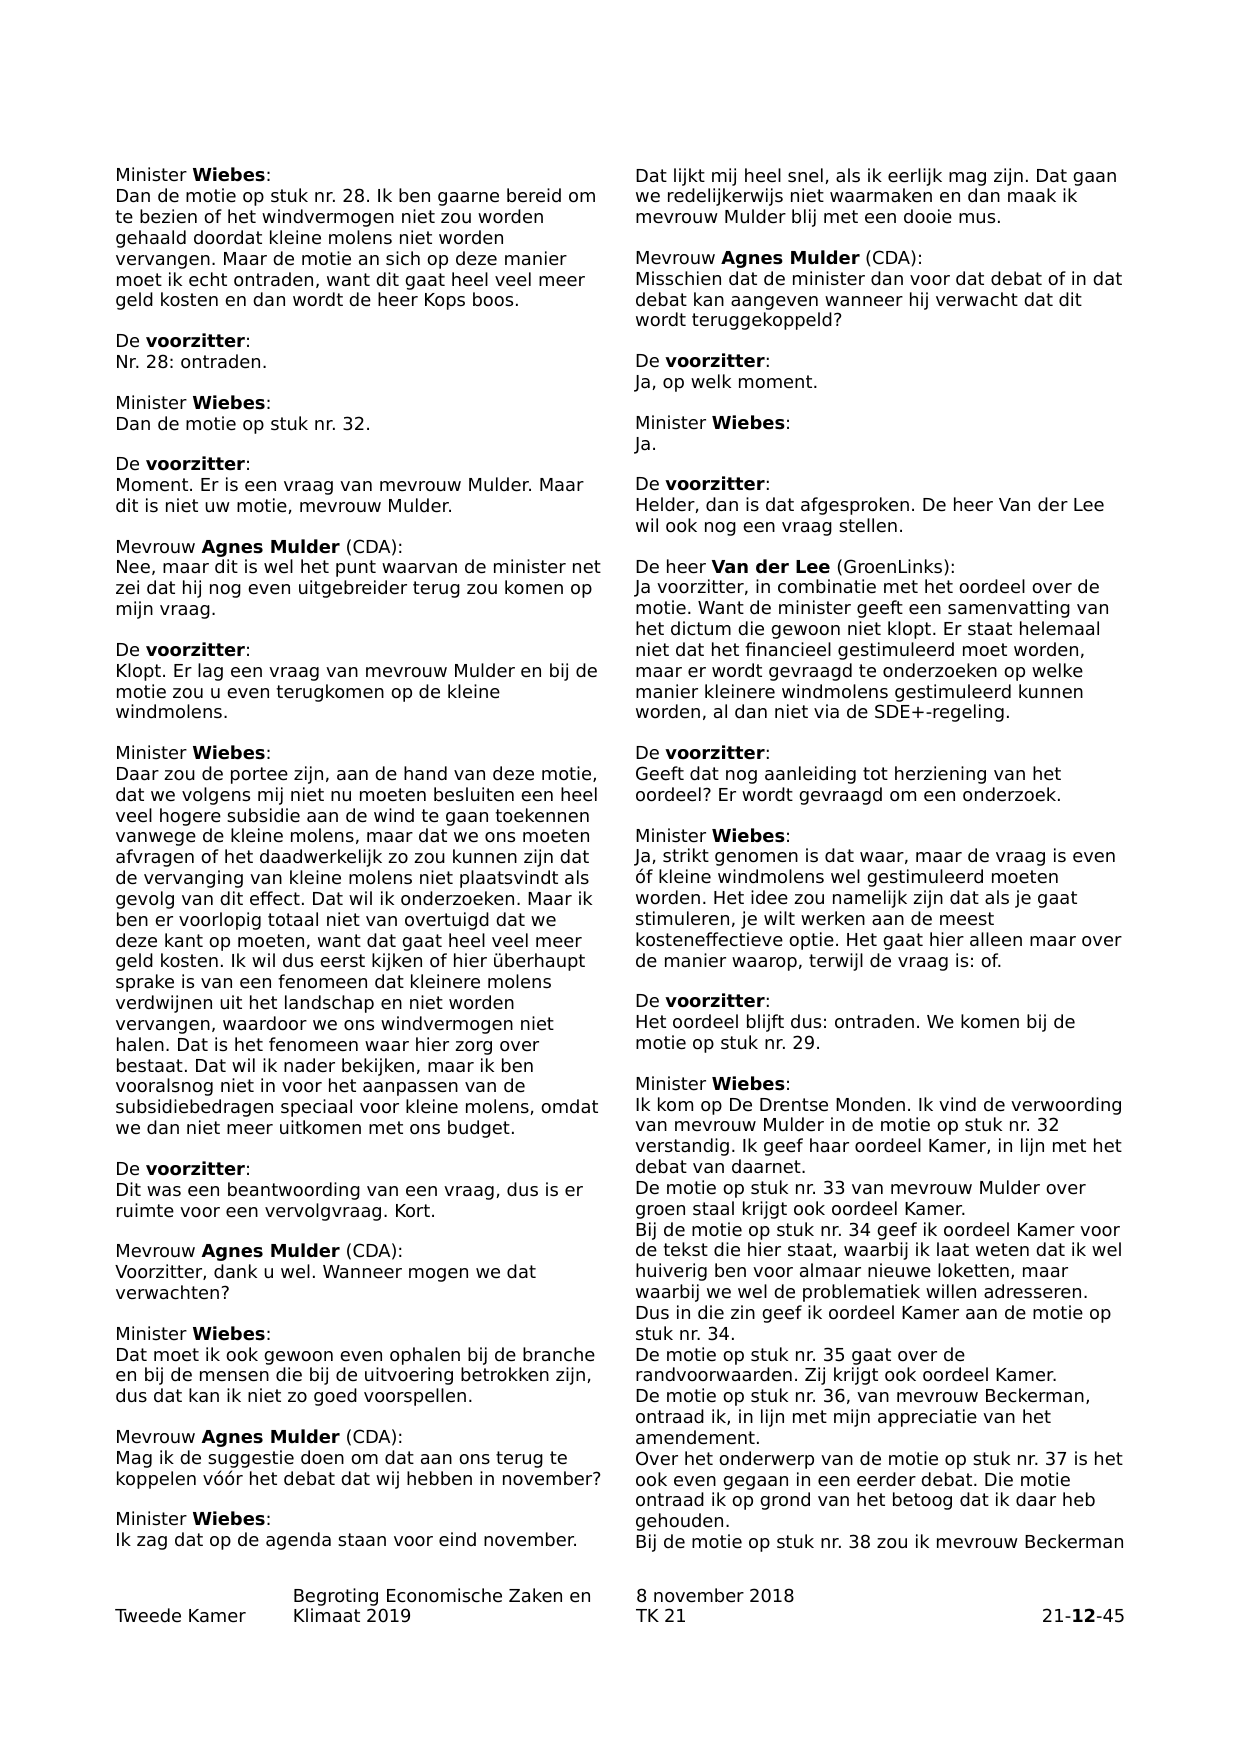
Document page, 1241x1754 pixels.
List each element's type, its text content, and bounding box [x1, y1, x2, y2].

text De motie op stuk nr. 35 gaat over de randvoorwaarden. Zij krijgt ook oordeel Kamer. [635, 1344, 1125, 1386]
text Ja. [635, 433, 1125, 454]
text Nee, maar dit is wel het punt waarvan de minister net zei dat hij nog even uitgebreider terug zou komen op mijn vraag. [115, 557, 605, 620]
text Mag ik de suggestie doen om dat aan ons terug te koppelen vóór het debat dat wij hebben in november? [115, 1447, 605, 1489]
text Bij de motie op stuk nr. 38 zou ik mevrouw Beckerman [635, 1532, 1125, 1553]
text De voorzitter: [635, 351, 1125, 372]
text Minister Wiebes: [115, 743, 605, 764]
text De voorzitter: [115, 1159, 605, 1179]
text De voorzitter: [115, 640, 605, 661]
text Minister Wiebes: [635, 413, 1125, 433]
text Dat lijkt mij heel snel, als ik eerlijk mag zijn. Dat gaan we redelijkerwijs niet waarmaken en dan maak ik mevrouw Mulder blij met een dooie mus. [635, 165, 1125, 228]
text Mevrouw Agnes Mulder (CDA): [115, 1427, 605, 1447]
text De voorzitter: [635, 991, 1125, 1012]
text Ja voorzitter, in combinatie met het oordeel over de motie. Want de minister geeft een samenvatting van het dictum die gewoon niet klopt. Er staat helemaal niet dat het financieel gestimuleerd moet worden, maar er wordt gevraagd te onderzoeken op welke manier kleinere windmolens gestimuleerd kunnen worden, al dan niet via de SDE+-regeling. [635, 577, 1125, 723]
text Helder, dan is dat afgesproken. De heer Van der Lee wil ook nog een vraag stellen. [635, 495, 1125, 537]
text De voorzitter: [115, 454, 605, 475]
text De motie op stuk nr. 33 van mevrouw Mulder over groen staal krijgt ook oordeel Kamer. [635, 1178, 1125, 1219]
text Ja, strikt genomen is dat waar, maar de vraag is even óf kleine windmolens wel gestimuleerd moeten worden. Het idee zou namelijk zijn dat als je gaat stimuleren, je wilt werken aan de meest kosteneffectieve optie. Het gaat hier alleen maar over de manier waarop, terwijl de vraag is: of. [635, 846, 1125, 971]
text Mevrouw Agnes Mulder (CDA): [635, 248, 1125, 268]
text De voorzitter: [115, 331, 605, 352]
text Minister Wiebes: [635, 826, 1125, 846]
text Minister Wiebes: [115, 1509, 605, 1530]
text De motie op stuk nr. 36, van mevrouw Beckerman, ontraad ik, in lijn met mijn appreciatie van het amendement. [635, 1386, 1125, 1448]
text Moment. Er is een vraag van mevrouw Mulder. Maar dit is niet uw motie, mevrouw Mulder. [115, 475, 605, 517]
text Minister Wiebes: [115, 165, 605, 186]
text Dat moet ik ook gewoon even ophalen bij de branche en bij de mensen die bij de uitvoering betrokken zijn, dus dat kan ik niet zo goed voorspellen. [115, 1344, 605, 1407]
text De voorzitter: [635, 474, 1125, 495]
text Geeft dat nog aanleiding tot herziening van het oordeel? Er wordt gevraagd om een onderzoek. [635, 764, 1125, 806]
text Dit was een beantwoording van een vraag, dus is er ruimte voor een vervolgvraag. Kort. [115, 1179, 605, 1221]
text Minister Wiebes: [115, 393, 605, 413]
text Dan de motie op stuk nr. 28. Ik ben gaarne bereid om te bezien of het windvermogen niet zou worden gehaald doordat kleine molens niet worden vervangen. Maar de motie an sich op deze manier moet ik echt ontraden, want dit gaat heel veel meer geld kosten en dan wordt de heer Kops boos. [115, 186, 605, 311]
text Minister Wiebes: [115, 1323, 605, 1344]
text Bij de motie op stuk nr. 34 geef ik oordeel Kamer voor de tekst die hier staat, waarbij ik laat weten dat ik wel huiverig ben voor almaar nieuwe loketten, maar waarbij we wel de problematiek willen adresseren. Dus in die zin geef ik oordeel Kamer aan de motie op stuk nr. 34. [635, 1219, 1125, 1344]
text Klopt. Er lag een vraag van mevrouw Mulder en bij de motie zou u even terugkomen op de kleine windmolens. [115, 661, 605, 723]
text Ja, op welk moment. [635, 372, 1125, 393]
text Mevrouw Agnes Mulder (CDA): [115, 537, 605, 557]
text Voorzitter, dank u wel. Wanneer mogen we dat verwachten? [115, 1262, 605, 1303]
text De voorzitter: [635, 743, 1125, 764]
text Mevrouw Agnes Mulder (CDA): [115, 1241, 605, 1262]
text Ik zag dat op de agenda staan voor eind november. [115, 1530, 605, 1551]
text Over het onderwerp van de motie op stuk nr. 37 is het ook even gegaan in een eerder debat. Die motie ontraad ik op grond van het betoog dat ik daar heb gehouden. [635, 1448, 1125, 1532]
text Daar zou de portee zijn, aan de hand van deze motie, dat we volgens mij niet nu moeten besluiten een heel veel hogere subsidie aan de wind te gaan toekennen vanwege de kleine molens, maar dat we ons moeten afvragen of het daadwerkelijk zo zou kunnen zijn dat de vervanging van kleine molens niet plaatsvindt als gevolg van dit effect. Dat wil ik onderzoeken. Maar ik ben er voorlopig totaal niet van overtuigd dat we deze kant op moeten, want dat gaat heel veel meer geld kosten. Ik wil dus eerst kijken of hier überhaupt sprake is van een fenomeen dat kleinere molens verdwijnen uit het landschap en niet worden vervangen, waardoor we ons windvermogen niet halen. Dat is het fenomeen waar hier zorg over bestaat. Dat wil ik nader bekijken, maar ik ben vooralsnog niet in voor het aanpassen van de subsidiebedragen speciaal voor kleine molens, omdat we dan niet meer uitkomen met ons budget. [115, 764, 605, 1139]
text Misschien dat de minister dan voor dat debat of in dat debat kan aangeven wanneer hij verwacht dat dit wordt teruggekoppeld? [635, 268, 1125, 331]
text De heer Van der Lee (GroenLinks): [635, 557, 1125, 577]
text Dan de motie op stuk nr. 32. [115, 413, 605, 434]
text Minister Wiebes: [635, 1074, 1125, 1094]
text Het oordeel blijft dus: ontraden. We komen bij de motie op stuk nr. 29. [635, 1012, 1125, 1054]
text Ik kom op De Drentse Monden. Ik vind de verwoording van mevrouw Mulder in de motie op stuk nr. 32 verstandig. Ik geef haar oordeel Kamer, in lijn met het debat van daarnet. [635, 1094, 1125, 1178]
text Nr. 28: ontraden. [115, 352, 605, 373]
